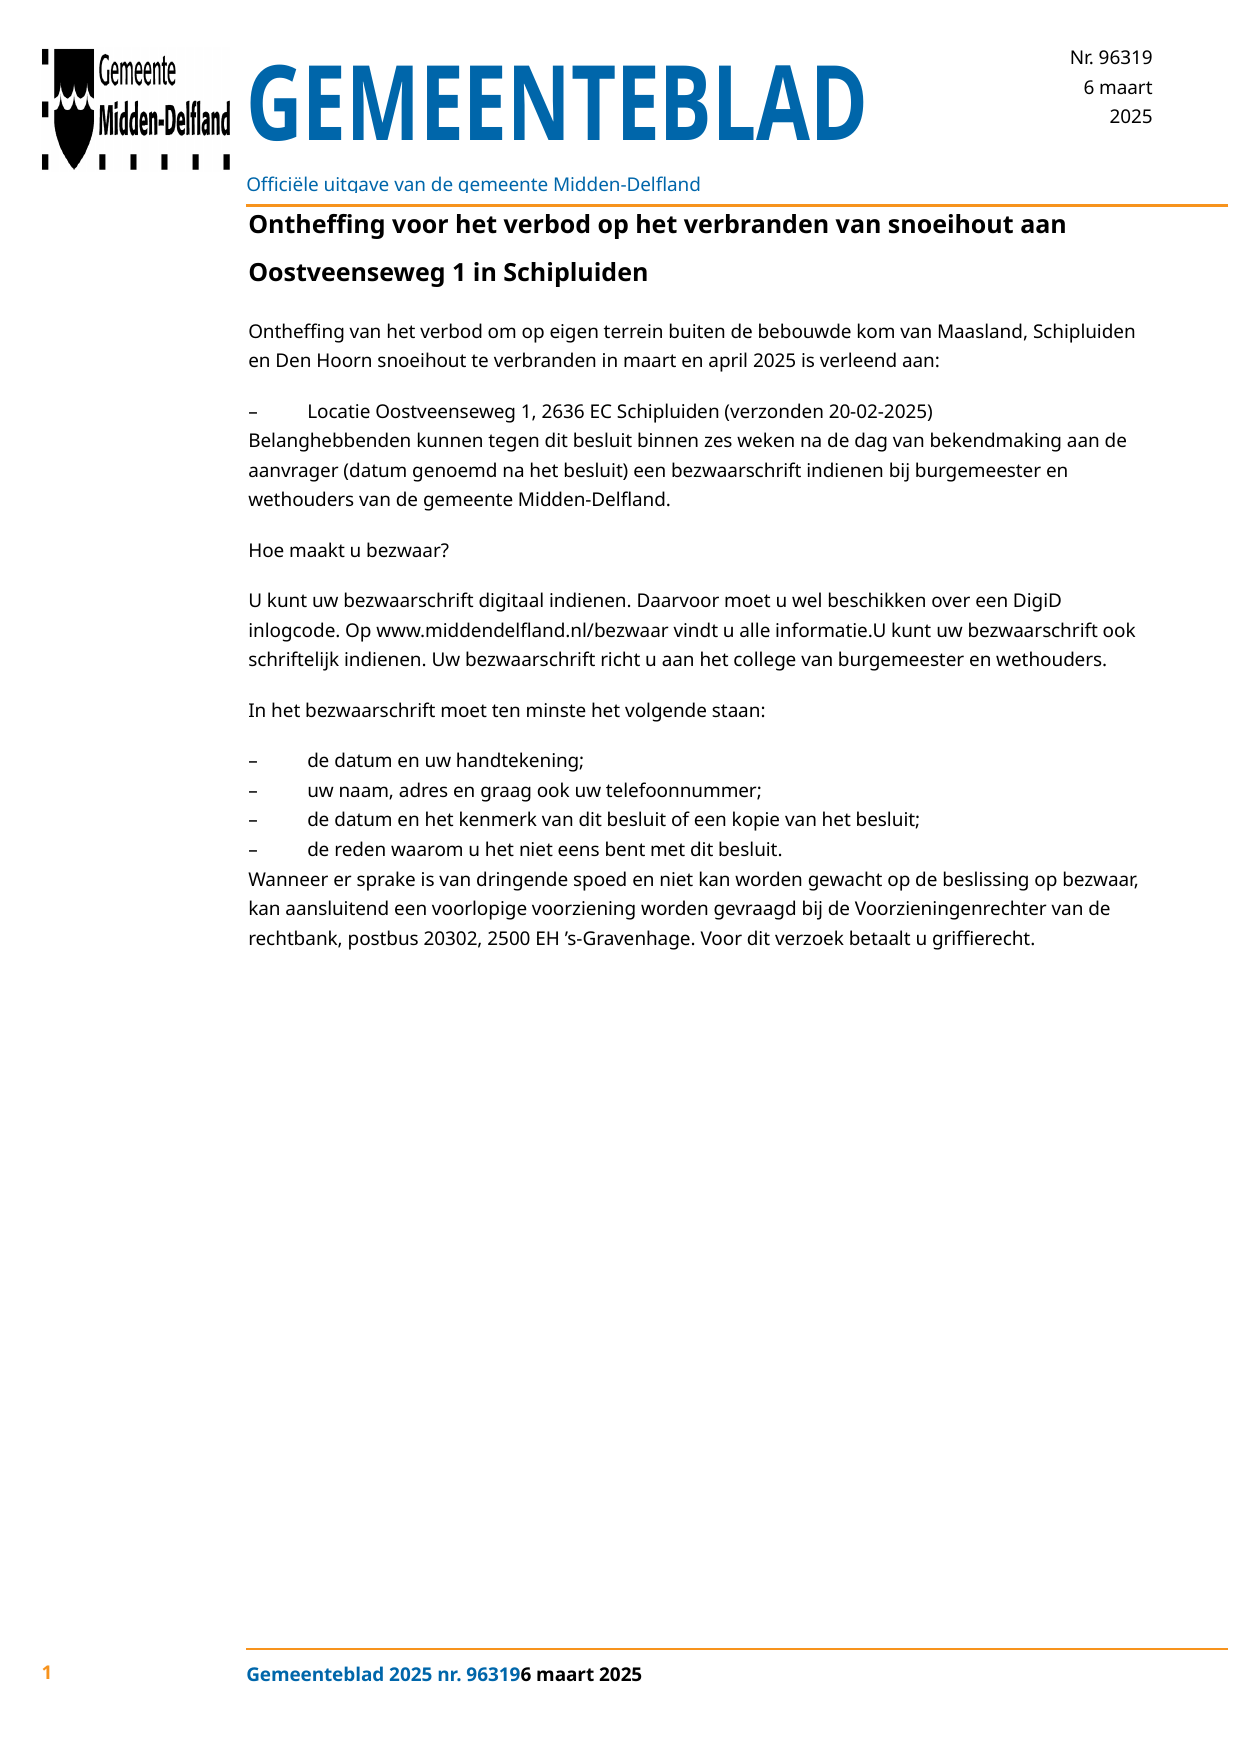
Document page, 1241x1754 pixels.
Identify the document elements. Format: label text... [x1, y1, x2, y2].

text Hoe maakt u bezwaar? [248, 537, 1152, 563]
list uw naam, adres en graag ook uw telefoonnummer; [248, 777, 1152, 803]
list de datum en uw handtekening; [248, 747, 1152, 773]
list de datum en het kenmerk van dit besluit of een kopie van het besluit; [248, 807, 1152, 832]
text In het bezwaarschrift moet ten minste het volgende staan: [248, 697, 1152, 723]
text Belanghebbenden kunnen tegen dit besluit binnen zes weken na de dag van bekendmaking aan de aanvrager (datum genoemd na het besluit) een bezwaarschrift indienen bij burgemeester en wethouders van de gemeente Midden-Delfland. [248, 427, 1152, 512]
text Ontheffing van het verbod om op eigen terrein buiten de bebouwde kom van Maasland, Schipluiden en Den Hoorn snoeihout te verbranden in maart en april 2025 is verleend aan: [248, 318, 1152, 373]
text Ontheffing voor het verbod op het verbranden van snoeihout aan Oostveenseweg 1 in Schipluiden [248, 207, 1152, 288]
picture [41, 47, 231, 172]
list Locatie Oostveenseweg 1, 2636 EC Schipluiden (verzonden 20-02-2025) [248, 398, 1152, 424]
text ​Wanneer er sprake is van dringende spoed en niet kan worden gewacht op de beslissing op bezwaar, kan aansluitend een voorlopige voorziening worden gevraagd bij de Voorzieningenrechter van de rechtbank, postbus 20302, 2500 EH ’s-Gravenhage. Voor dit verzoek betaalt u griffierecht. [248, 866, 1152, 951]
list de reden waarom u het niet eens bent met dit besluit. [248, 836, 1152, 862]
text U kunt uw bezwaarschrift digitaal indienen. Daarvoor moet u wel beschikken over een DigiD inlogcode. Op www.middendelfland.nl/bezwaar vindt u alle informatie.U kunt uw bezwaarschrift ook schriftelijk indienen. Uw bezwaarschrift richt u aan het college van burgemeester en wethouders. [248, 587, 1152, 672]
